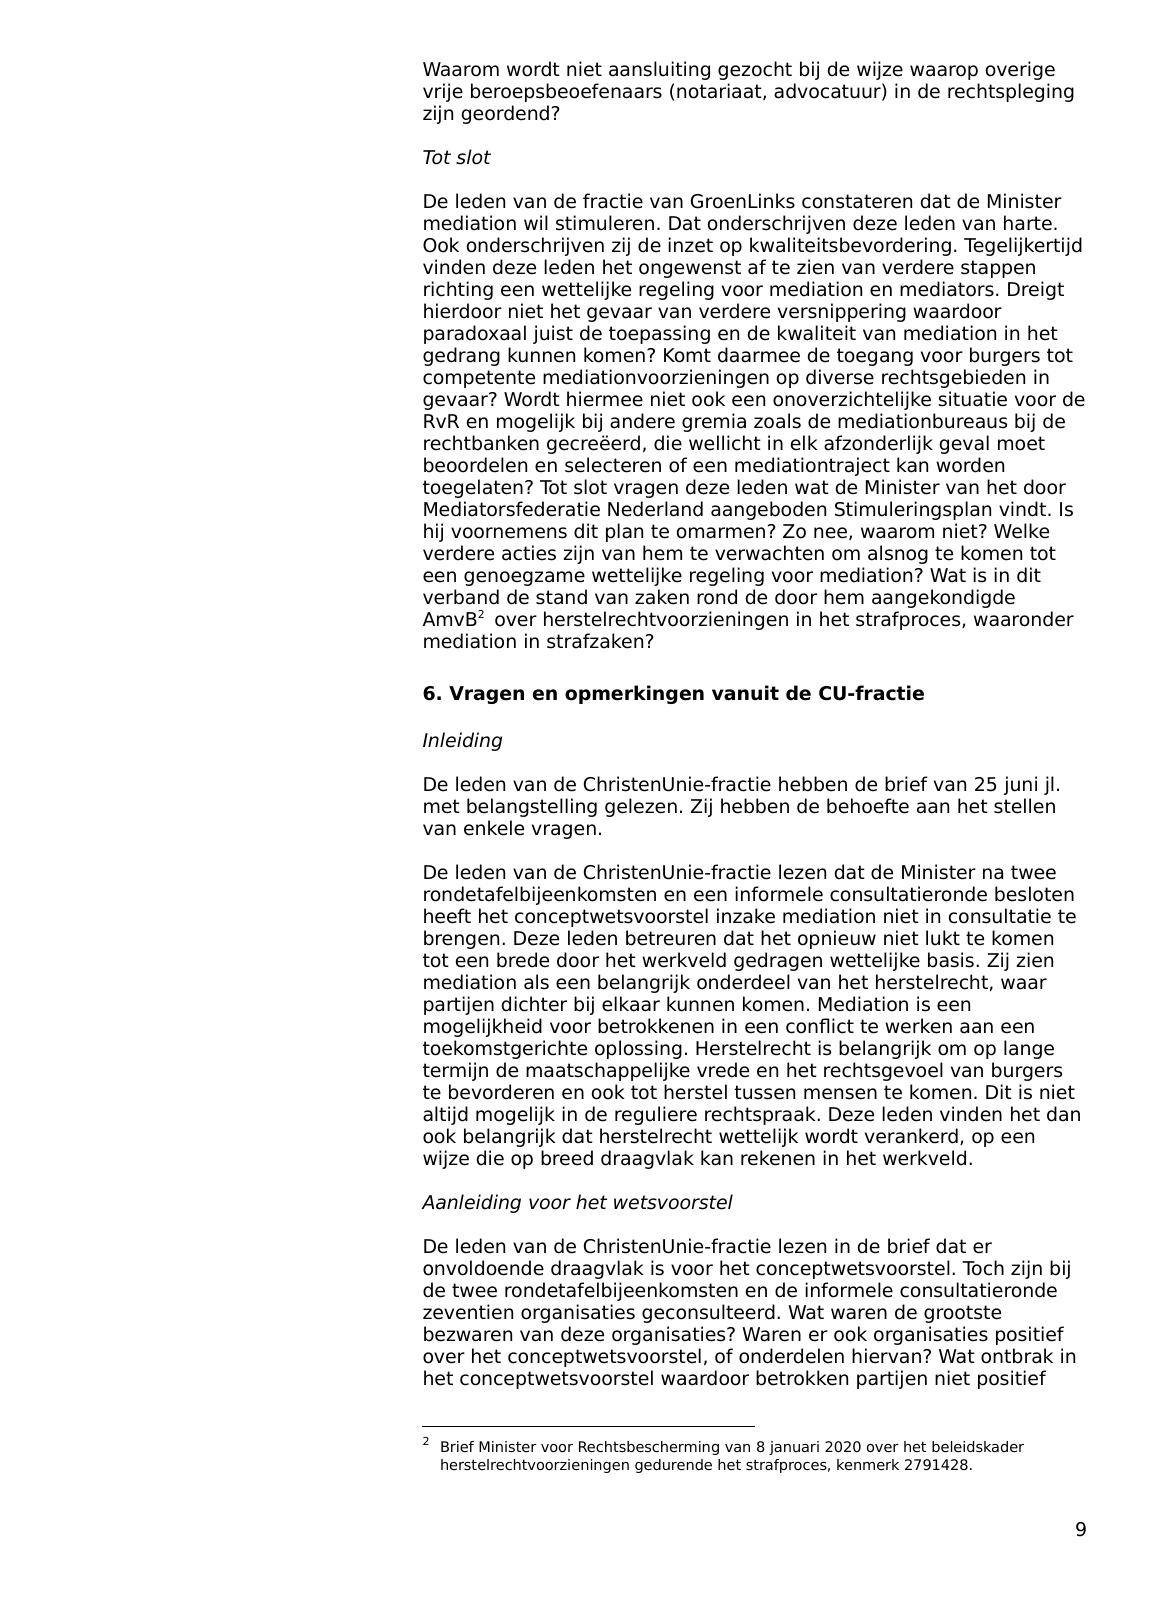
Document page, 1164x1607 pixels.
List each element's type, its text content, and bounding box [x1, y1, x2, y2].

subtitle Inleiding [422, 730, 1087, 752]
text De leden van de ChristenUnie-fractie lezen dat de Minister na twee rondetafelbijeenkomsten en een informele consultatieronde besloten heeft het conceptwetsvoorstel inzake mediation niet in consultatie te brengen. Deze leden betreuren dat het opnieuw niet lukt te komen tot een brede door het werkveld gedragen wettelijke basis. Zij zien mediation als een belangrijk onderdeel van het herstelrecht, waar partijen dichter bij elkaar kunnen komen. Mediation is een mogelijkheid voor betrokkenen in een conflict te werken aan een toekomstgerichte oplossing. Herstelrecht is belangrijk om op lange termijn de maatschappelijke vrede en het rechtsgevoel van burgers te bevorderen en ook tot herstel tussen mensen te komen. Dit is niet altijd mogelijk in de reguliere rechtspraak. Deze leden vinden het dan ook belangrijk dat herstelrecht wettelijk wordt verankerd, op een wijze die op breed draagvlak kan rekenen in het werkveld. [422, 862, 1087, 1170]
text Brief Minister voor Rechtsbescherming van 8 januari 2020 over het beleidskader herstelrechtvoorzieningen gedurende het strafproces, kenmerk 2791428. [422, 1435, 1087, 1474]
text De leden van de fractie van GroenLinks constateren dat de Minister mediation wil stimuleren. Dat onderschrijven deze leden van harte. Ook onderschrijven zij de inzet op kwaliteitsbevordering. Tegelijkertijd vinden deze leden het ongewenst af te zien van verdere stappen richting een wettelijke regeling voor mediation en mediators. Dreigt hierdoor niet het gevaar van verdere versnippering waardoor paradoxaal juist de toepassing en de kwaliteit van mediation in het gedrang kunnen komen? Komt daarmee de toegang voor burgers tot competente mediationvoorzieningen op diverse rechtsgebieden in gevaar? Wordt hiermee niet ook een onoverzichtelijke situatie voor de RvR en mogelijk bij andere gremia zoals de mediationbureaus bij de rechtbanken gecreëerd, die wellicht in elk afzonderlijk geval moet beoordelen en selecteren of een mediationtraject kan worden toegelaten? Tot slot vragen deze leden wat de Minister van het door Mediatorsfederatie Nederland aangeboden Stimuleringsplan vindt. Is hij voornemens dit plan te omarmen? Zo nee, waarom niet? Welke verdere acties zijn van hem te verwachten om alsnog te komen tot een genoegzame wettelijke regeling voor mediation? Wat is in dit verband de stand van zaken rond de door hem aangekondigde AmvB over herstelrechtvoorzieningen in het strafproces, waaronder mediation in strafzaken? [422, 191, 1087, 653]
subtitle Tot slot [422, 147, 1087, 169]
subtitle 6. Vragen en opmerkingen vanuit de CU-fractie [422, 683, 1087, 705]
subtitle Aanleiding voor het wetsvoorstel [422, 1192, 1087, 1214]
text Waarom wordt niet aansluiting gezocht bij de wijze waarop overige vrije beroepsbeoefenaars (notariaat, advocatuur) in de rechtspleging zijn geordend? [422, 59, 1087, 125]
text De leden van de ChristenUnie-fractie hebben de brief van 25 juni jl. met belangstelling gelezen. Zij hebben de behoefte aan het stellen van enkele vragen. [422, 774, 1087, 840]
text De leden van de ChristenUnie-fractie lezen in de brief dat er onvoldoende draagvlak is voor het conceptwetsvoorstel. Toch zijn bij de twee rondetafelbijeenkomsten en de informele consultatieronde zeventien organisaties geconsulteerd. Wat waren de grootste bezwaren van deze organisaties? Waren er ook organisaties positief over het conceptwetsvoorstel, of onderdelen hiervan? Wat ontbrak in het conceptwetsvoorstel waardoor betrokken partijen niet positief [422, 1236, 1087, 1390]
